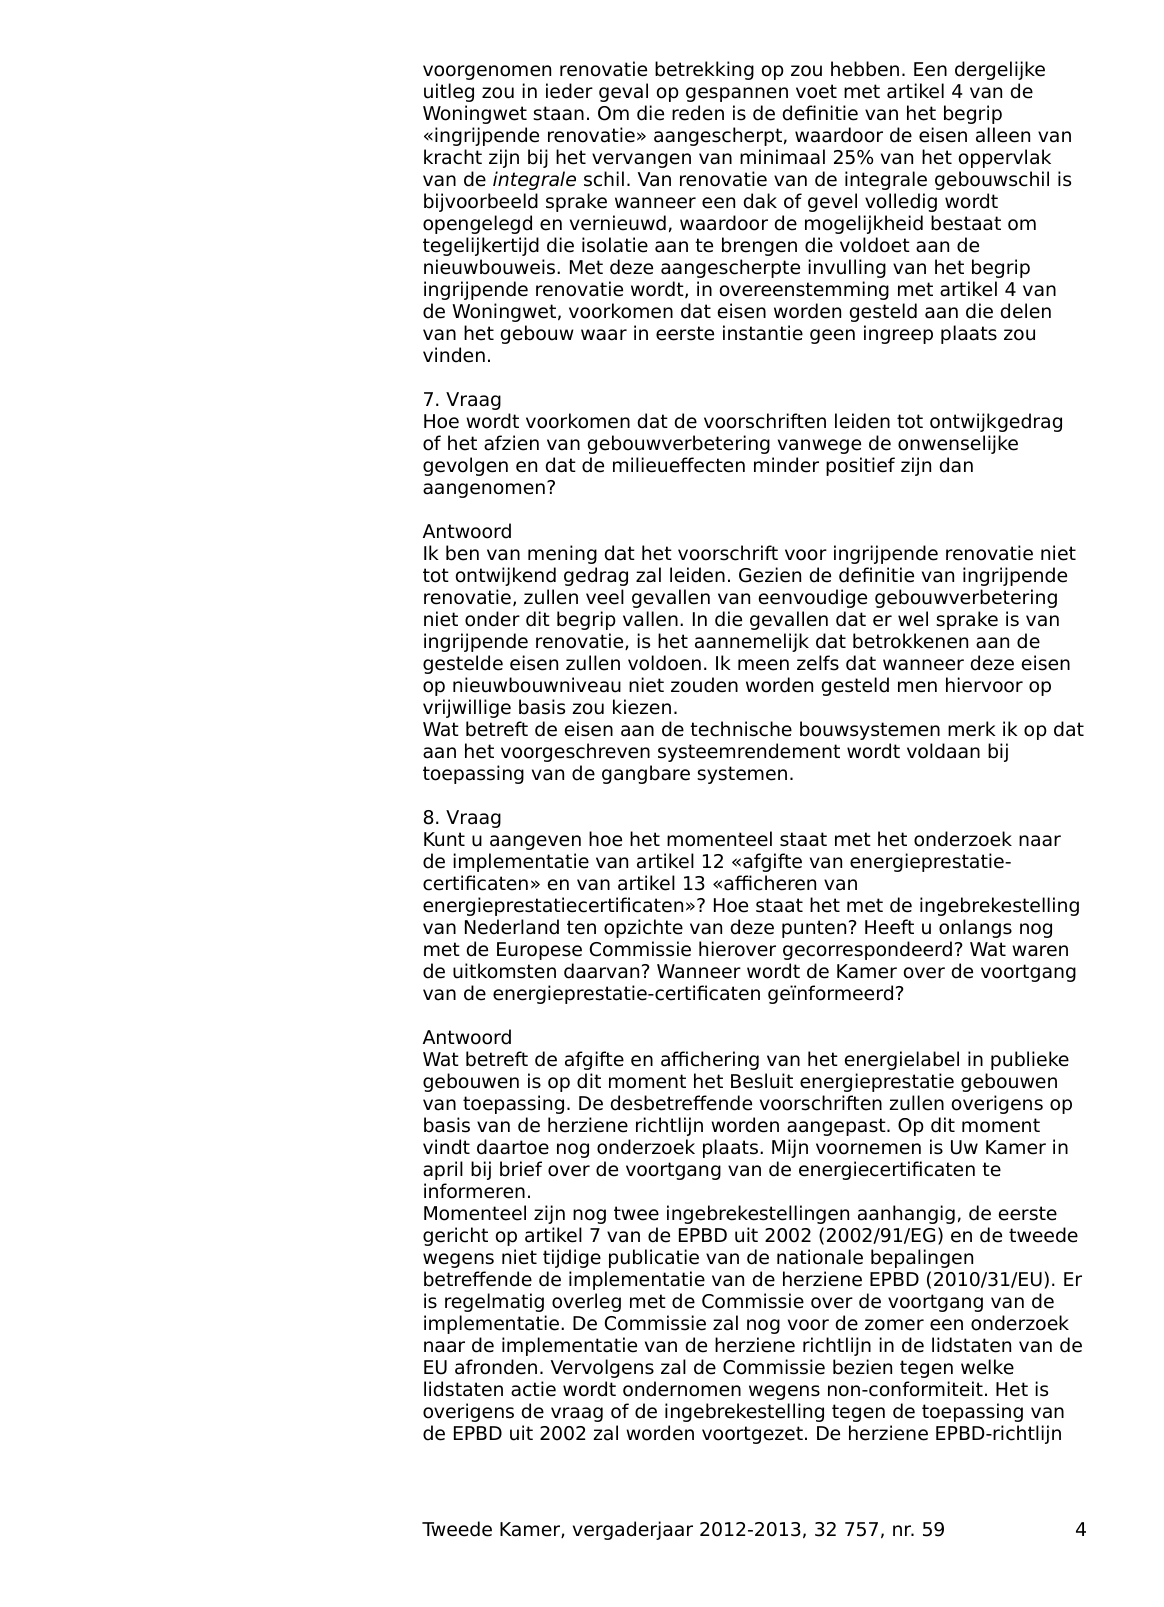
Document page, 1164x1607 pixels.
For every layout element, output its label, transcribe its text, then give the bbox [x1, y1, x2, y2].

text 7. Vraag [422, 389, 1087, 411]
text 8. Vraag [422, 807, 1087, 829]
text voorgenomen renovatie betrekking op zou hebben. Een dergelijke uitleg zou in ieder geval op gespannen voet met artikel 4 van de Woningwet staan. Om die reden is de definitie van het begrip «ingrijpende renovatie» aangescherpt, waardoor de eisen alleen van kracht zijn bij het vervangen van minimaal 25% van het oppervlak van de integrale schil. Van renovatie van de integrale gebouwschil is bijvoorbeeld sprake wanneer een dak of gevel volledig wordt opengelegd en vernieuwd, waardoor de mogelijkheid bestaat om tegelijkertijd die isolatie aan te brengen die voldoet aan de nieuwbouweis. Met deze aangescherpte invulling van het begrip ingrijpende renovatie wordt, in overeenstemming met artikel 4 van de Woningwet, voorkomen dat eisen worden gesteld aan die delen van het gebouw waar in eerste instantie geen ingreep plaats zou vinden. [422, 59, 1087, 367]
text Momenteel zijn nog twee ingebrekestellingen aanhangig, de eerste gericht op artikel 7 van de EPBD uit 2002 (2002/91/EG) en de tweede wegens niet tijdige publicatie van de nationale bepalingen betreffende de implementatie van de herziene EPBD (2010/31/EU). Er is regelmatig overleg met de Commissie over de voortgang van de implementatie. De Commissie zal nog voor de zomer een onderzoek naar de implementatie van de herziene richtlijn in de lidstaten van de EU afronden. Vervolgens zal de Commissie bezien tegen welke lidstaten actie wordt ondernomen wegens non-conformiteit. Het is overigens de vraag of de ingebrekestelling tegen de toepassing van de EPBD uit 2002 zal worden voortgezet. De herziene EPBD-richtlijn [422, 1203, 1087, 1444]
text Hoe wordt voorkomen dat de voorschriften leiden tot ontwijkgedrag of het afzien van gebouwverbetering vanwege de onwenselijke gevolgen en dat de milieueffecten minder positief zijn dan aangenomen? [422, 411, 1087, 499]
text Antwoord [422, 1027, 1087, 1049]
text Wat betreft de eisen aan de technische bouwsystemen merk ik op dat aan het voorgeschreven systeemrendement wordt voldaan bij toepassing van de gangbare systemen. [422, 719, 1087, 785]
text Kunt u aangeven hoe het momenteel staat met het onderzoek naar de implementatie van artikel 12 «afgifte van energieprestatie-certificaten» en van artikel 13 «afficheren van energieprestatiecertificaten»? Hoe staat het met de ingebrekestelling van Nederland ten opzichte van deze punten? Heeft u onlangs nog met de Europese Commissie hierover gecorrespondeerd? Wat waren de uitkomsten daarvan? Wanneer wordt de Kamer over de voortgang van de energieprestatie-certificaten geïnformeerd? [422, 829, 1087, 1005]
text Wat betreft de afgifte en affichering van het energielabel in publieke gebouwen is op dit moment het Besluit energieprestatie gebouwen van toepassing. De desbetreffende voorschriften zullen overigens op basis van de herziene richtlijn worden aangepast. Op dit moment vindt daartoe nog onderzoek plaats. Mijn voornemen is Uw Kamer in april bij brief over de voortgang van de energiecertificaten te informeren. [422, 1049, 1087, 1203]
text Antwoord [422, 521, 1087, 543]
text Ik ben van mening dat het voorschrift voor ingrijpende renovatie niet tot ontwijkend gedrag zal leiden. Gezien de definitie van ingrijpende renovatie, zullen veel gevallen van eenvoudige gebouwverbetering niet onder dit begrip vallen. In die gevallen dat er wel sprake is van ingrijpende renovatie, is het aannemelijk dat betrokkenen aan de gestelde eisen zullen voldoen. Ik meen zelfs dat wanneer deze eisen op nieuwbouwniveau niet zouden worden gesteld men hiervoor op vrijwillige basis zou kiezen. [422, 543, 1087, 719]
